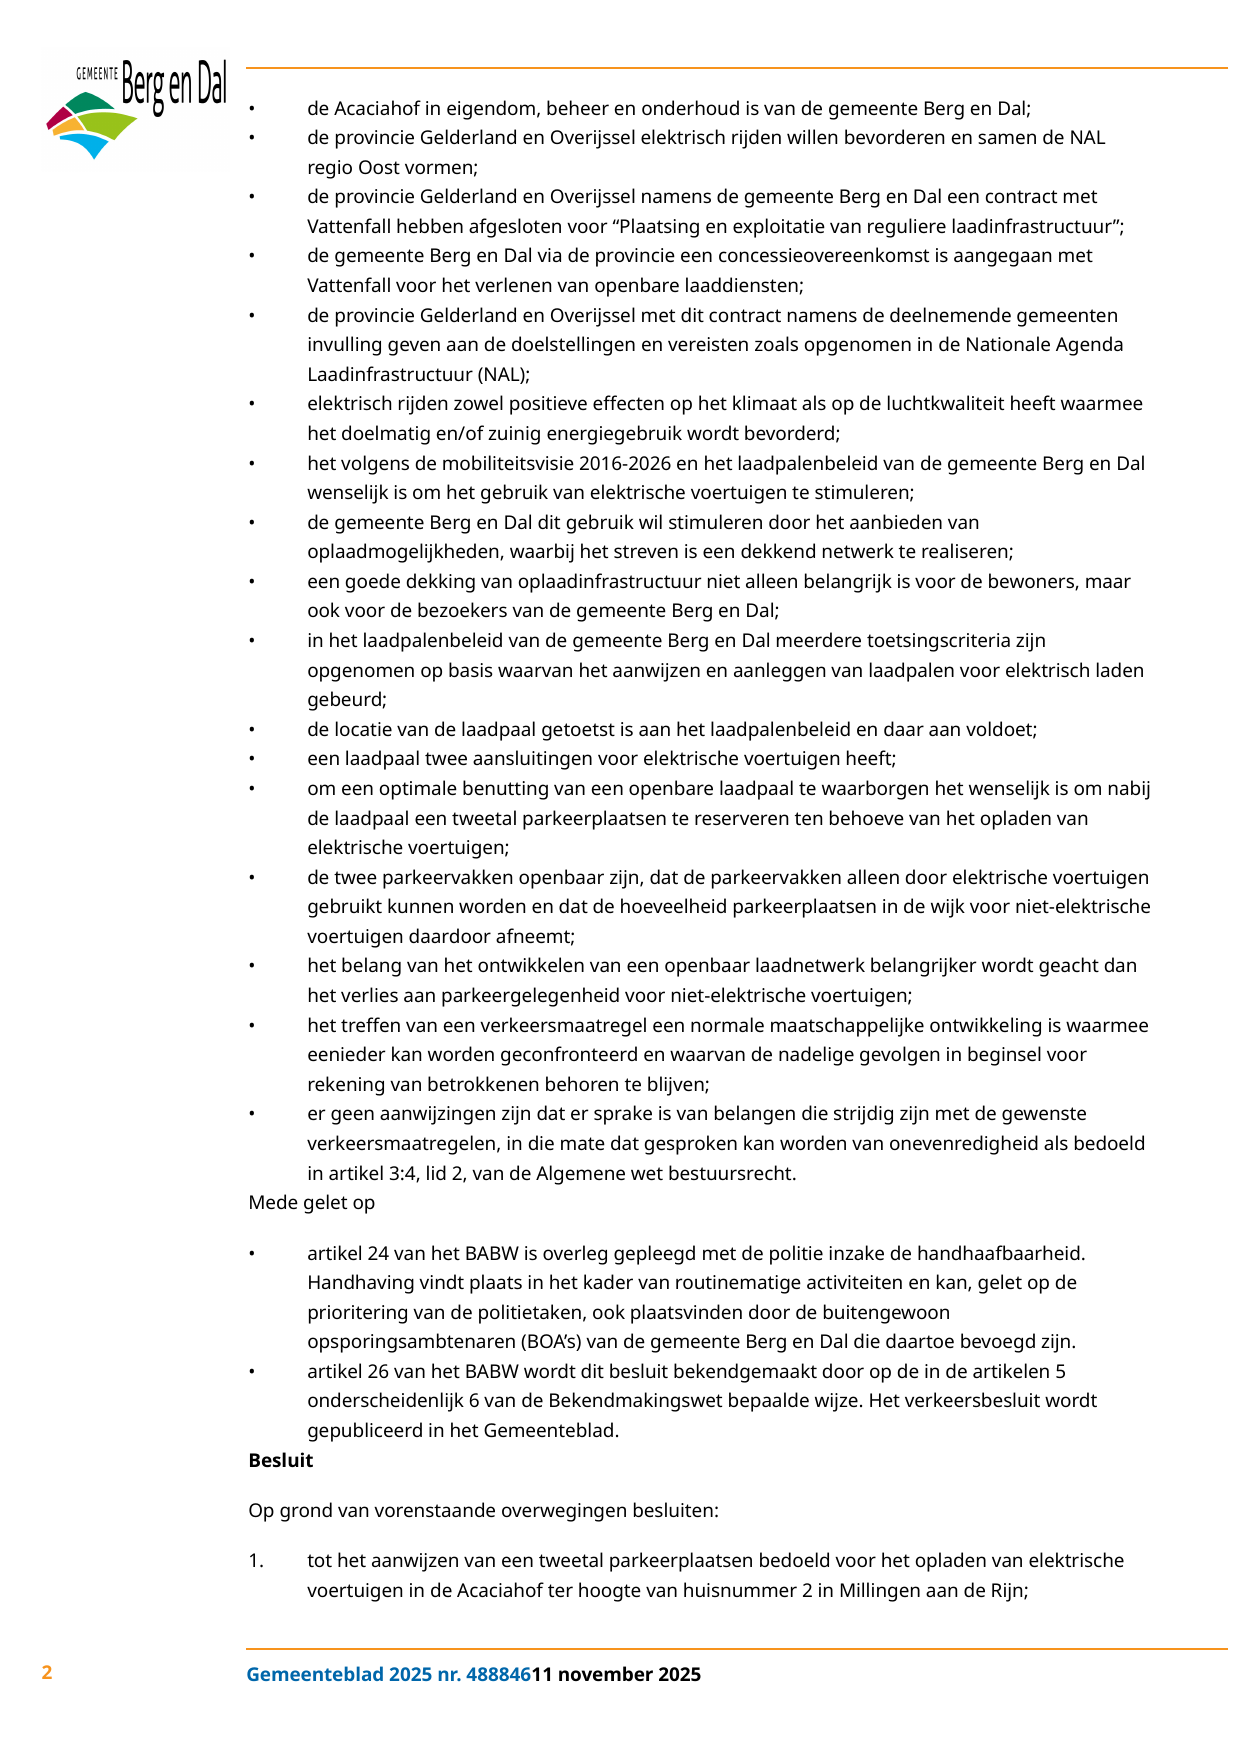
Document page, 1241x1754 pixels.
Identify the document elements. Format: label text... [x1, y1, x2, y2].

text Op grond van vorenstaande overwegingen besluiten: [248, 1497, 1152, 1523]
list de locatie van de laadpaal getoetst is aan het laadpalenbeleid en daar aan voldoet; [248, 716, 1152, 742]
list de twee parkeervakken openbaar zijn, dat de parkeervakken alleen door elektrische voertuigen gebruikt kunnen worden en dat de hoeveelheid parkeerplaatsen in de wijk voor niet-elektrische voertuigen daardoor afneemt; [248, 864, 1152, 949]
list het volgens de mobiliteitsvisie 2016-2026 en het laadpalenbeleid van de gemeente Berg en Dal wenselijk is om het gebruik van elektrische voertuigen te stimuleren; [248, 450, 1152, 505]
list de provincie Gelderland en Overijssel namens de gemeente Berg en Dal een contract met Vattenfall hebben afgesloten voor “Plaatsing en exploitatie van reguliere laadinfrastructuur”; [248, 183, 1152, 239]
list het belang van het ontwikkelen van een openbaar laadnetwerk belangrijker wordt geacht dan het verlies aan parkeergelegenheid voor niet-elektrische voertuigen; [248, 953, 1152, 1008]
list er geen aanwijzingen zijn dat er sprake is van belangen die strijdig zijn met de gewenste verkeersmaatregelen, in die mate dat gesproken kan worden van onevenredigheid als bedoeld in artikel 3:4, lid 2, van de Algemene wet bestuursrecht. [248, 1101, 1152, 1186]
list in het laadpalenbeleid van de gemeente Berg en Dal meerdere toetsingscriteria zijn opgenomen op basis waarvan het aanwijzen en aanleggen van laadpalen voor elektrisch laden gebeurd; [248, 627, 1152, 712]
text Besluit [248, 1447, 1152, 1473]
list de gemeente Berg en Dal dit gebruik wil stimuleren door het aanbieden van oplaadmogelijkheden, waarbij het streven is een dekkend netwerk te realiseren; [248, 509, 1152, 564]
text Mede gelet op [248, 1189, 1152, 1215]
list een laadpaal twee aansluitingen voor elektrische voertuigen heeft; [248, 746, 1152, 771]
list om een optimale benutting van een openbare laadpaal te waarborgen het wenselijk is om nabij de laadpaal een tweetal parkeerplaatsen te reserveren ten behoeve van het opladen van elektrische voertuigen; [248, 775, 1152, 860]
list een goede dekking van oplaadinfrastructuur niet alleen belangrijk is voor de bewoners, maar ook voor de bezoekers van de gemeente Berg en Dal; [248, 568, 1152, 623]
list het treffen van een verkeersmaatregel een normale maatschappelijke ontwikkeling is waarmee eenieder kan worden geconfronteerd en waarvan de nadelige gevolgen in beginsel voor rekening van betrokkenen behoren te blijven; [248, 1012, 1152, 1097]
list de provincie Gelderland en Overijssel elektrisch rijden willen bevorderen en samen de NAL regio Oost vormen; [248, 124, 1152, 180]
list artikel 26 van het BABW wordt dit besluit bekendgemaakt door op de in de artikelen 5 onderscheidenlijk 6 van de Bekendmakingswet bepaalde wijze. Het verkeersbesluit wordt gepubliceerd in het Gemeenteblad. [248, 1358, 1152, 1443]
list de provincie Gelderland en Overijssel met dit contract namens de deelnemende gemeenten invulling geven aan de doelstellingen en vereisten zoals opgenomen in de Nationale Agenda Laadinfrastructuur (NAL); [248, 302, 1152, 387]
list de gemeente Berg en Dal via de provincie een concessieovereenkomst is aangegaan met Vattenfall voor het verlenen van openbare laaddiensten; [248, 243, 1152, 298]
list artikel 24 van het BABW is overleg gepleegd met de politie inzake de handhaafbaarheid. Handhaving vindt plaats in het kader van routinematige activiteiten en kan, gelet op de prioritering van de politietaken, ook plaatsvinden door de buitengewoon opsporingsambtenaren (BOA’s) van de gemeente Berg en Dal die daartoe bevoegd zijn. [248, 1240, 1152, 1354]
list tot het aanwijzen van een tweetal parkeerplaatsen bedoeld voor het opladen van elektrische voertuigen in de Acaciahof ter hoogte van huisnummer 2 in Millingen aan de Rijn; [248, 1548, 1152, 1603]
list de Acaciahof in eigendom, beheer en onderhoud is van de gemeente Berg en Dal; [248, 95, 1152, 121]
picture [41, 47, 231, 172]
list elektrisch rijden zowel positieve effecten op het klimaat als op de luchtkwaliteit heeft waarmee het doelmatig en/of zuinig energiegebruik wordt bevorderd; [248, 391, 1152, 446]
